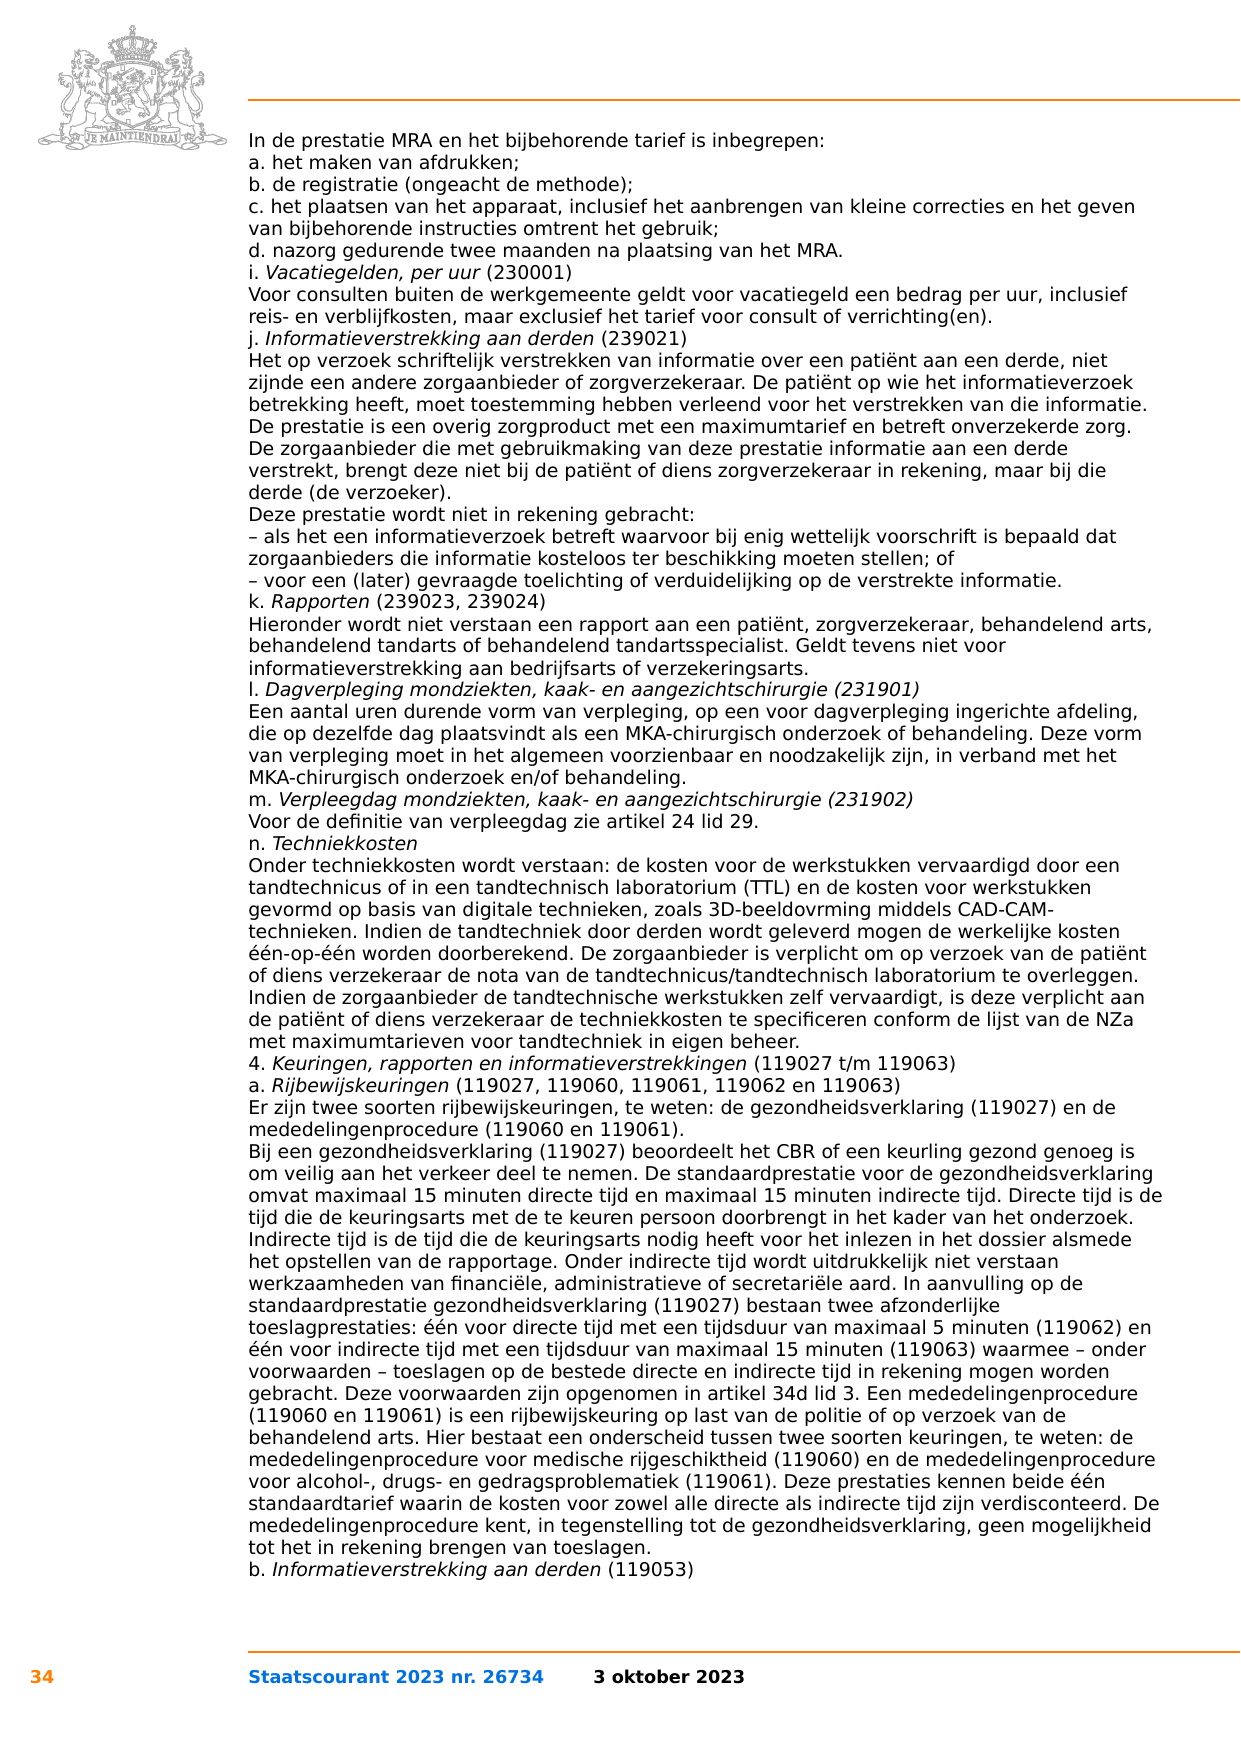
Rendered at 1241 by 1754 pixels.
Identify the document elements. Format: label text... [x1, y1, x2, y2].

text a. Rijbewijskeuringen (119027, 119060, 119061, 119062 en 119063) [248, 1075, 1163, 1097]
text a. het maken van afdrukken; [248, 152, 1163, 174]
text Een aantal uren durende vorm van verpleging, op een voor dagverpleging ingerichte afdeling, die op dezelfde dag plaatsvindt als een MKA-chirurgisch onderzoek of behandeling. Deze vorm van verpleging moet in het algemeen voorzienbaar en noodzakelijk zijn, in verband met het MKA-chirurgisch onderzoek en/of behandeling. [248, 701, 1163, 789]
text m. Verpleegdag mondziekten, kaak- en aangezichtschirurgie (231902) [248, 789, 1163, 811]
text d. nazorg gedurende twee maanden na plaatsing van het MRA. [248, 240, 1163, 262]
text – als het een informatieverzoek betreft waarvoor bij enig wettelijk voorschrift is bepaald dat zorgaanbieders die informatie kosteloos ter beschikking moeten stellen; of [248, 526, 1163, 569]
text Voor consulten buiten de werkgemeente geldt voor vacatiegeld een bedrag per uur, inclusief reis- en verblijfkosten, maar exclusief het tarief voor consult of verrichting(en). [248, 284, 1163, 328]
text Hieronder wordt niet verstaan een rapport aan een patiënt, zorgverzekeraar, behandelend arts, behandelend tandarts of behandelend tandartsspecialist. Geldt tevens niet voor informatieverstrekking aan bedrijfsarts of verzekeringsarts. [248, 613, 1163, 679]
text n. Techniekkosten [248, 833, 1163, 855]
text j. Informatieverstrekking aan derden (239021) [248, 328, 1163, 350]
text – voor een (later) gevraagde toelichting of verduidelijking op de verstrekte informatie. [248, 569, 1163, 591]
text Bij een gezondheidsverklaring (119027) beoordeelt het CBR of een keurling gezond genoeg is om veilig aan het verkeer deel te nemen. De standaardprestatie voor de gezondheidsverklaring omvat maximaal 15 minuten directe tijd en maximaal 15 minuten indirecte tijd. Directe tijd is de tijd die de keuringsarts met de te keuren persoon doorbrengt in het kader van het onderzoek. Indirecte tijd is de tijd die de keuringsarts nodig heeft voor het inlezen in het dossier alsmede het opstellen van de rapportage. Onder indirecte tijd wordt uitdrukkelijk niet verstaan werkzaamheden van financiële, administratieve of secretariële aard. In aanvulling op de standaardprestatie gezondheidsverklaring (119027) bestaan twee afzonderlijke toeslagprestaties: één voor directe tijd met een tijdsduur van maximaal 5 minuten (119062) en één voor indirecte tijd met een tijdsduur van maximaal 15 minuten (119063) waarmee – onder voorwaarden – toeslagen op de bestede directe en indirecte tijd in rekening mogen worden gebracht. Deze voorwaarden zijn opgenomen in artikel 34d lid 3. Een mededelingenprocedure (119060 en 119061) is een rijbewijskeuring op last van de politie of op verzoek van de behandelend arts. Hier bestaat een onderscheid tussen twee soorten keuringen, te weten: de mededelingenprocedure voor medische rijgeschiktheid (119060) en de mededelingenprocedure voor alcohol-, drugs- en gedragsproblematiek (119061). Deze prestaties kennen beide één standaardtarief waarin de kosten voor zowel alle directe als indirecte tijd zijn verdisconteerd. De mededelingenprocedure kent, in tegenstelling tot de gezondheidsverklaring, geen mogelijkheid tot het in rekening brengen van toeslagen. [248, 1141, 1163, 1558]
text In de prestatie MRA en het bijbehorende tarief is inbegrepen: [248, 130, 1163, 152]
text i. Vacatiegelden, per uur (230001) [248, 262, 1163, 284]
text k. Rapporten (239023, 239024) [248, 591, 1163, 613]
text Het op verzoek schriftelijk verstrekken van informatie over een patiënt aan een derde, niet zijnde een andere zorgaanbieder of zorgverzekeraar. De patiënt op wie het informatieverzoek betrekking heeft, moet toestemming hebben verleend voor het verstrekken van die informatie. De prestatie is een overig zorgproduct met een maximumtarief en betreft onverzekerde zorg. De zorgaanbieder die met gebruikmaking van deze prestatie informatie aan een derde verstrekt, brengt deze niet bij de patiënt of diens zorgverzekeraar in rekening, maar bij die derde (de verzoeker). [248, 350, 1163, 503]
text c. het plaatsen van het apparaat, inclusief het aanbrengen van kleine correcties en het geven van bijbehorende instructies omtrent het gebruik; [248, 196, 1163, 240]
text Onder techniekkosten wordt verstaan: de kosten voor de werkstukken vervaardigd door een tandtechnicus of in een tandtechnisch laboratorium (TTL) en de kosten voor werkstukken gevormd op basis van digitale technieken, zoals 3D-beeldovrming middels CAD-CAM-technieken. Indien de tandtechniek door derden wordt geleverd mogen de werkelijke kosten één-op-één worden doorberekend. De zorgaanbieder is verplicht om op verzoek van de patiënt of diens verzekeraar de nota van de tandtechnicus/tandtechnisch laboratorium te overleggen. Indien de zorgaanbieder de tandtechnische werkstukken zelf vervaardigt, is deze verplicht aan de patiënt of diens verzekeraar de techniekkosten te specificeren conform de lijst van de NZa met maximumtarieven voor tandtechniek in eigen beheer. [248, 855, 1163, 1053]
picture [38, 25, 227, 150]
text Voor de definitie van verpleegdag zie artikel 24 lid 29. [248, 811, 1163, 833]
text b. Informatieverstrekking aan derden (119053) [248, 1558, 1163, 1581]
text 4. Keuringen, rapporten en informatieverstrekkingen (119027 t/m 119063) [248, 1053, 1163, 1075]
text Deze prestatie wordt niet in rekening gebracht: [248, 503, 1163, 526]
text l. Dagverpleging mondziekten, kaak- en aangezichtschirurgie (231901) [248, 679, 1163, 701]
text Er zijn twee soorten rijbewijskeuringen, te weten: de gezondheidsverklaring (119027) en de mededelingenprocedure (119060 en 119061). [248, 1097, 1163, 1141]
text b. de registratie (ongeacht de methode); [248, 174, 1163, 196]
